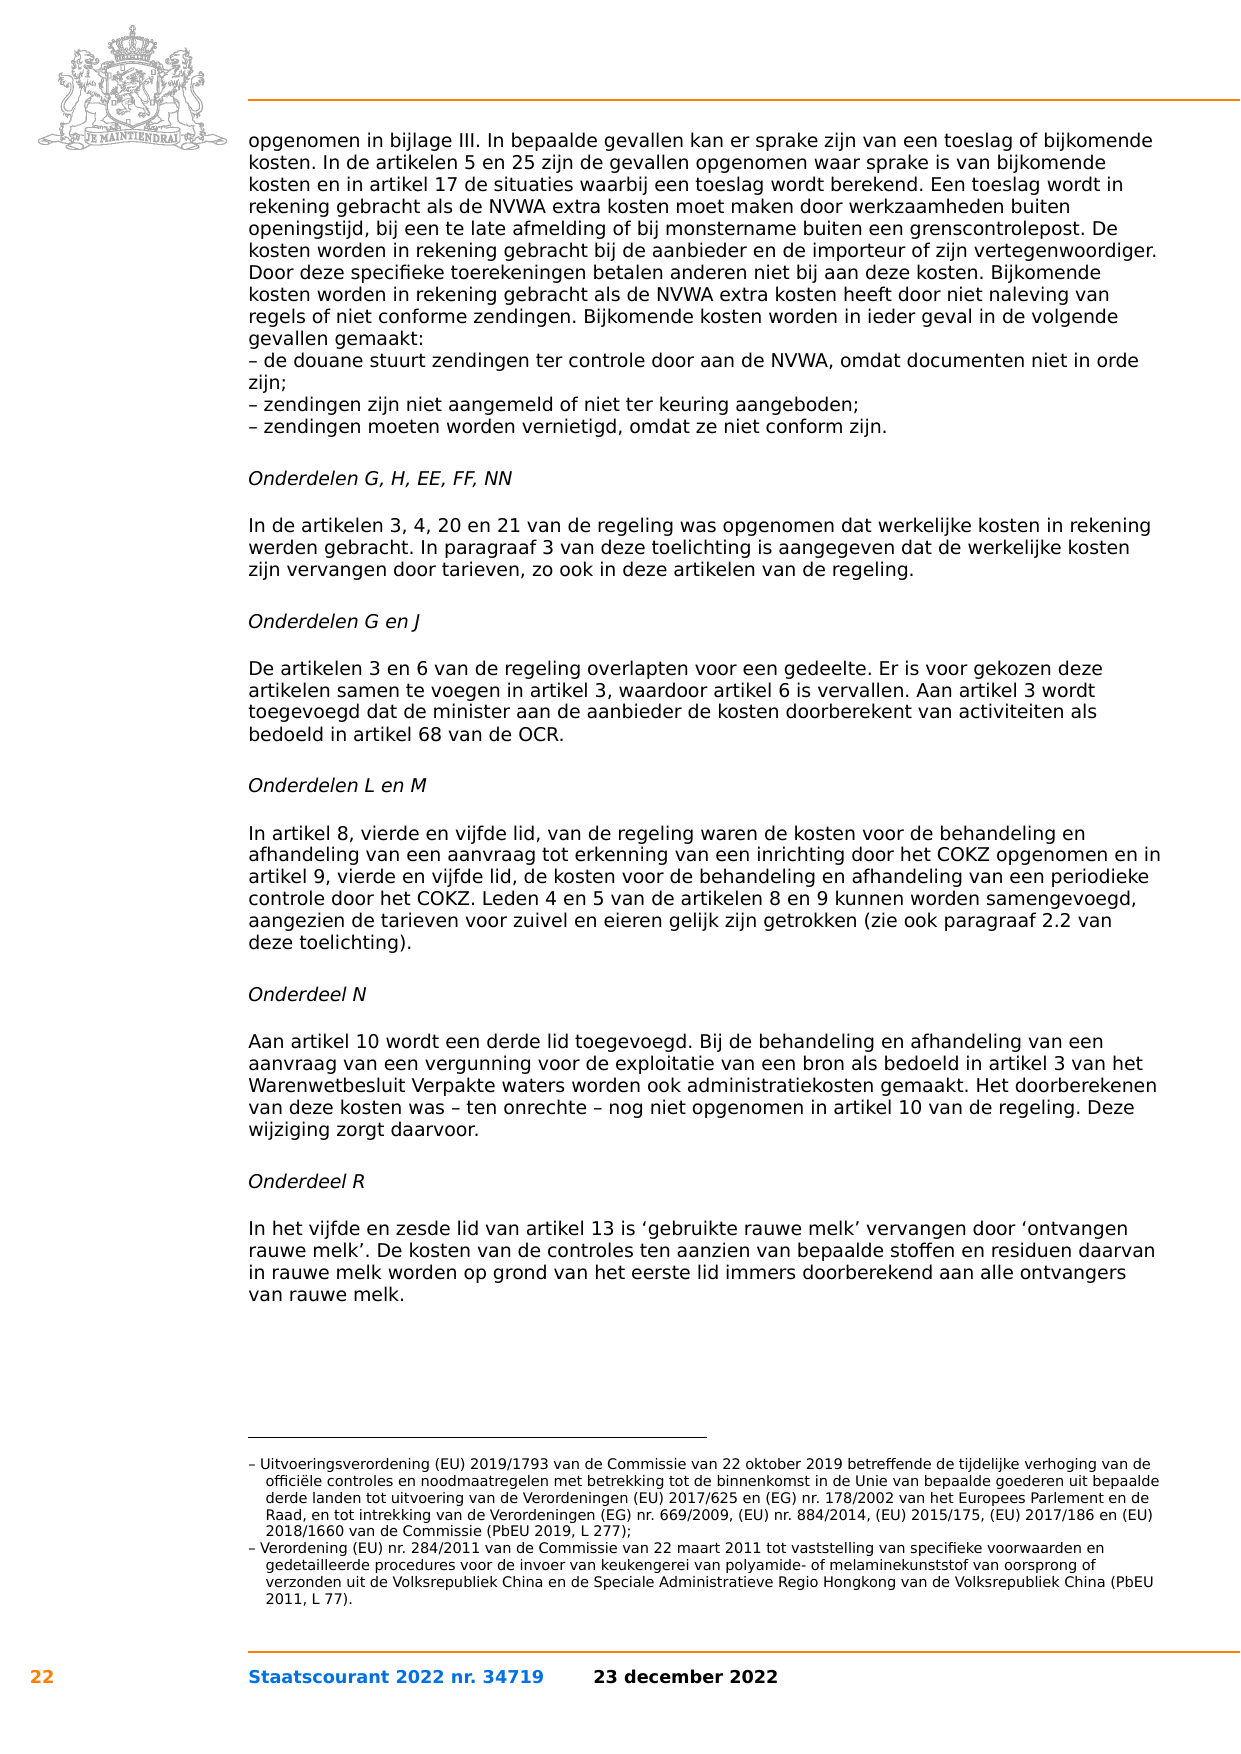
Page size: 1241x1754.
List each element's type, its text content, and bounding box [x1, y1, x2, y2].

subtitle Onderdeel N [248, 984, 1163, 1006]
text De artikelen 3 en 6 van de regeling overlapten voor een gedeelte. Er is voor gekozen deze artikelen samen te voegen in artikel 3, waardoor artikel 6 is vervallen. Aan artikel 3 wordt toegevoegd dat de minister aan de aanbieder de kosten doorberekent van activiteiten als bedoeld in artikel 68 van de OCR. [248, 657, 1163, 745]
picture [38, 25, 227, 150]
text – Verordening (EU) nr. 284/2011 van de Commissie van 22 maart 2011 tot vaststelling van specifieke voorwaarden en gedetailleerde procedures voor de invoer van keukengerei van polyamide- of melaminekunststof van oorsprong of verzonden uit de Volksrepubliek China en de Speciale Administratieve Regio Hongkong van de Volksrepubliek China (PbEU 2011, L 77). [248, 1540, 1163, 1608]
subtitle Onderdelen G en J [248, 611, 1163, 632]
subtitle Onderdelen L en M [248, 775, 1163, 797]
text – zendingen moeten worden vernietigd, omdat ze niet conform zijn. [248, 416, 1163, 438]
text In het vijfde en zesde lid van artikel 13 is ‘gebruikte rauwe melk’ vervangen door ‘ontvangen rauwe melk’. De kosten van de controles ten aanzien van bepaalde stoffen en residuen daarvan in rauwe melk worden op grond van het eerste lid immers doorberekend aan alle ontvangers van rauwe melk. [248, 1218, 1163, 1306]
text – zendingen zijn niet aangemeld of niet ter keuring aangeboden; [248, 394, 1163, 416]
subtitle Onderdeel R [248, 1171, 1163, 1193]
text In de artikelen 3, 4, 20 en 21 van de regeling was opgenomen dat werkelijke kosten in rekening werden gebracht. In paragraaf 3 van deze toelichting is aangegeven dat de werkelijke kosten zijn vervangen door tarieven, zo ook in deze artikelen van de regeling. [248, 514, 1163, 581]
text – Uitvoeringsverordening (EU) 2019/1793 van de Commissie van 22 oktober 2019 betreffende de tijdelijke verhoging van de officiële controles en noodmaatregelen met betrekking tot de binnenkomst in de Unie van bepaalde goederen uit bepaalde derde landen tot uitvoering van de Verordeningen (EU) 2017/625 en (EG) nr. 178/2002 van het Europees Parlement en de Raad, en tot intrekking van de Verordeningen (EG) nr. 669/2009, (EU) nr. 884/2014, (EU) 2015/175, (EU) 2017/186 en (EU) 2018/1660 van de Commissie (PbEU 2019, L 277); [248, 1456, 1163, 1540]
text In artikel 8, vierde en vijfde lid, van de regeling waren de kosten voor de behandeling en afhandeling van een aanvraag tot erkenning van een inrichting door het COKZ opgenomen en in artikel 9, vierde en vijfde lid, de kosten voor de behandeling en afhandeling van een periodieke controle door het COKZ. Leden 4 en 5 van de artikelen 8 en 9 kunnen worden samengevoegd, aangezien de tarieven voor zuivel en eieren gelijk zijn getrokken (zie ook paragraaf 2.2 van deze toelichting). [248, 822, 1163, 954]
text – de douane stuurt zendingen ter controle door aan de NVWA, omdat documenten niet in orde zijn; [248, 350, 1163, 394]
text Aan artikel 10 wordt een derde lid toegevoegd. Bij de behandeling en afhandeling van een aanvraag van een vergunning voor de exploitatie van een bron als bedoeld in artikel 3 van het Warenwetbesluit Verpakte waters worden ook administratiekosten gemaakt. Het doorberekenen van deze kosten was – ten onrechte – nog niet opgenomen in artikel 10 van de regeling. Deze wijziging zorgt daarvoor. [248, 1031, 1163, 1141]
text opgenomen in bijlage III. In bepaalde gevallen kan er sprake zijn van een toeslag of bijkomende kosten. In de artikelen 5 en 25 zijn de gevallen opgenomen waar sprake is van bijkomende kosten en in artikel 17 de situaties waarbij een toeslag wordt berekend. Een toeslag wordt in rekening gebracht als de NVWA extra kosten moet maken door werkzaamheden buiten openingstijd, bij een te late afmelding of bij monstername buiten een grenscontrolepost. De kosten worden in rekening gebracht bij de aanbieder en de importeur of zijn vertegenwoordiger. Door deze specifieke toerekeningen betalen anderen niet bij aan deze kosten. Bijkomende kosten worden in rekening gebracht als de NVWA extra kosten heeft door niet naleving van regels of niet conforme zendingen. Bijkomende kosten worden in ieder geval in de volgende gevallen gemaakt: [248, 130, 1163, 350]
subtitle Onderdelen G, H, EE, FF, NN [248, 468, 1163, 489]
